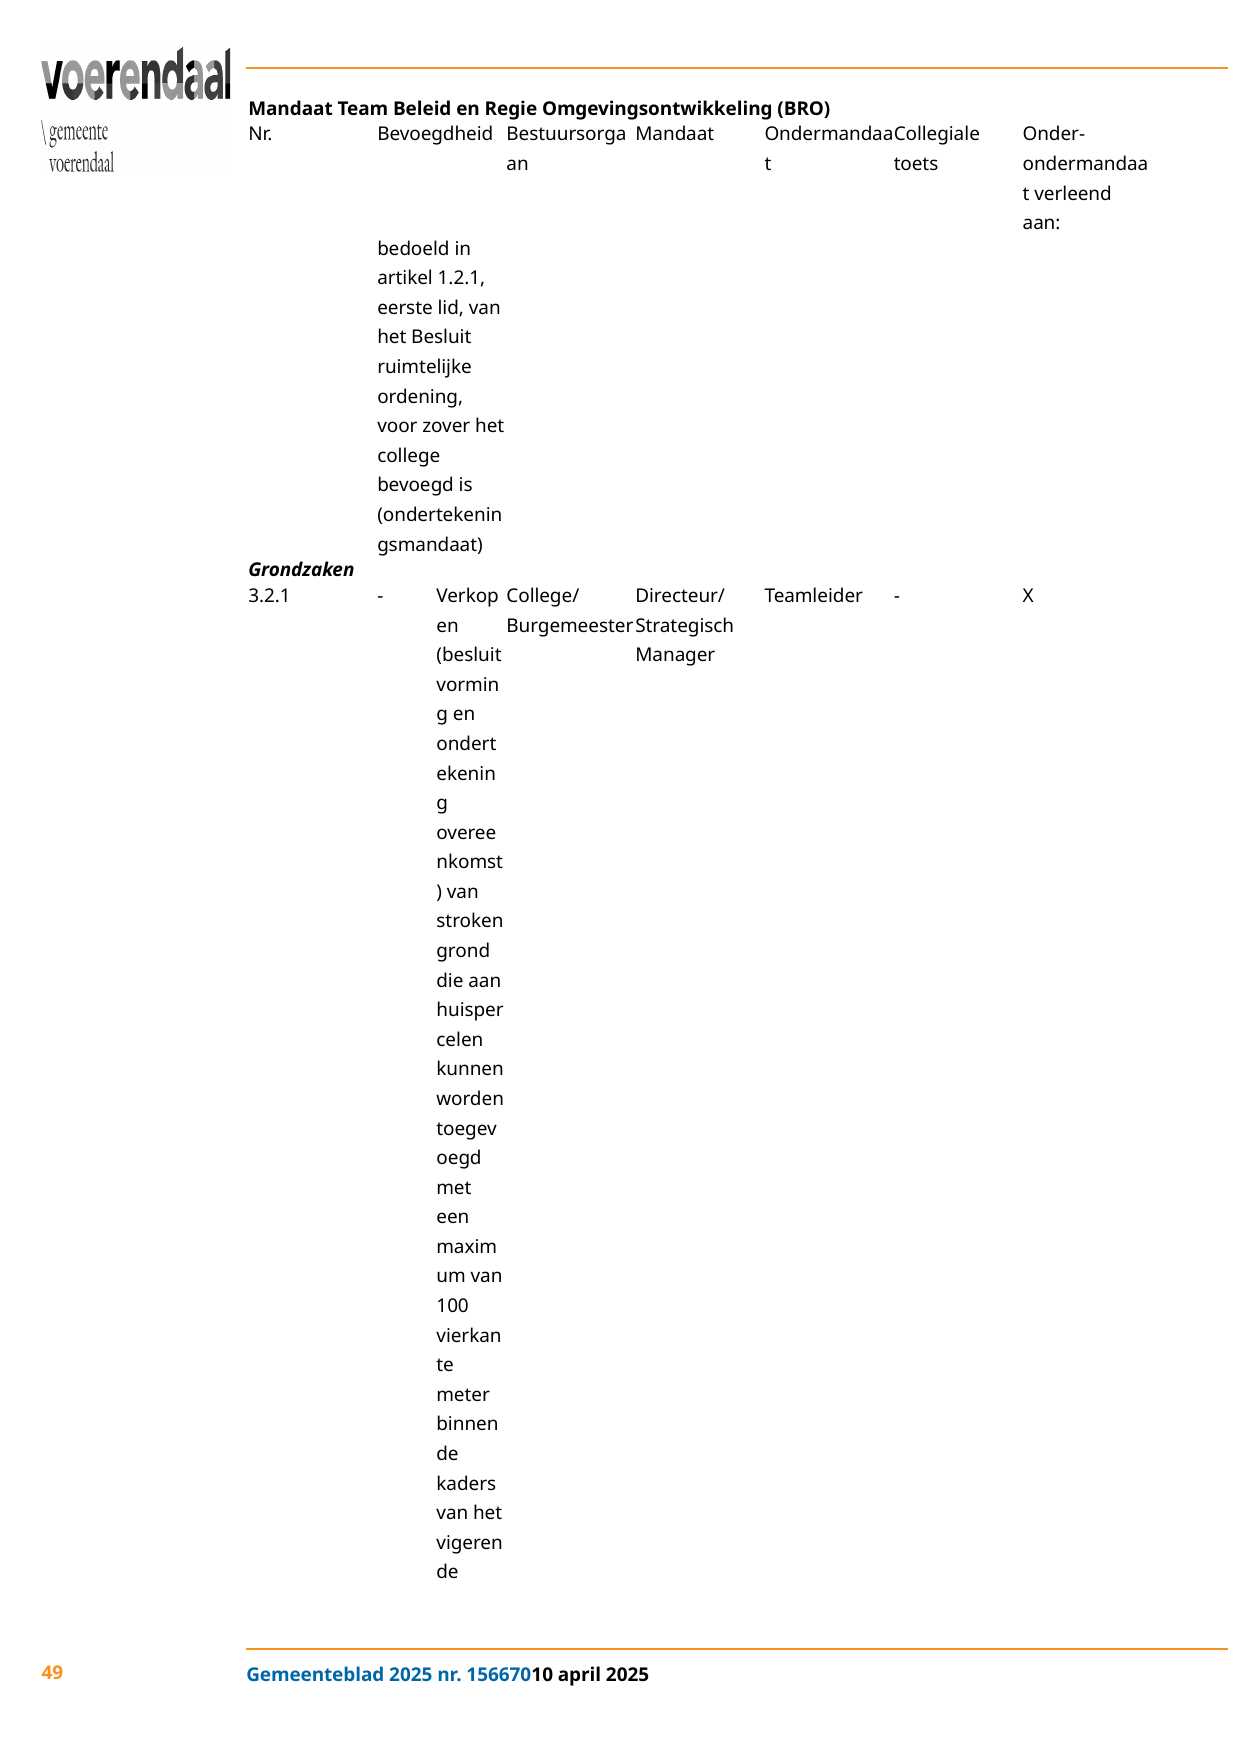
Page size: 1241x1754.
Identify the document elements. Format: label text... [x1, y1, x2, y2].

table_cell [248, 235, 377, 557]
table_cell Bestuursorgaan [506, 121, 635, 235]
table_cell X [1023, 582, 1152, 1584]
table_cell - [894, 235, 1022, 557]
table_cell [1023, 235, 1152, 557]
picture [41, 47, 231, 172]
table_cell Ondermandaat [764, 121, 893, 235]
table_cell College/ Burgemeester [506, 582, 635, 1584]
table_cell Nr. [248, 121, 377, 235]
table_cell Teamleider [764, 582, 893, 1584]
table_cell Directeur/ Strategisch Manager [635, 582, 764, 1584]
table_cell [764, 235, 893, 557]
table_cell Collegiale toets [894, 121, 1022, 235]
table_cell Mandaat [635, 121, 764, 235]
table_cell Verkopen (besluitvorming en ondertekening overeenkomst) van stroken grond die aan huispercelen kunnen worden toegevoegd met een maximum van 100 vierkante meter binnen de kaders van het vigerende [377, 582, 506, 1584]
table_cell Grondzaken [248, 557, 1152, 582]
table_cell [506, 235, 635, 557]
table_cell 3.2.1 [248, 582, 377, 1584]
table_header Mandaat Team Beleid en Regie Omgevingsontwikkeling (BRO) [248, 95, 1152, 121]
table_cell - [894, 582, 1022, 1584]
table_cell bedoeld in artikel 1.2.1, eerste lid, van het Besluit ruimtelijke ordening, voor zover het college bevoegd is (ondertekeningsmandaat) [377, 235, 506, 557]
table_cell Bevoegdheid [377, 121, 506, 235]
table_cell [635, 235, 764, 557]
table_cell Onder-ondermandaat verleend aan: [1023, 121, 1152, 235]
